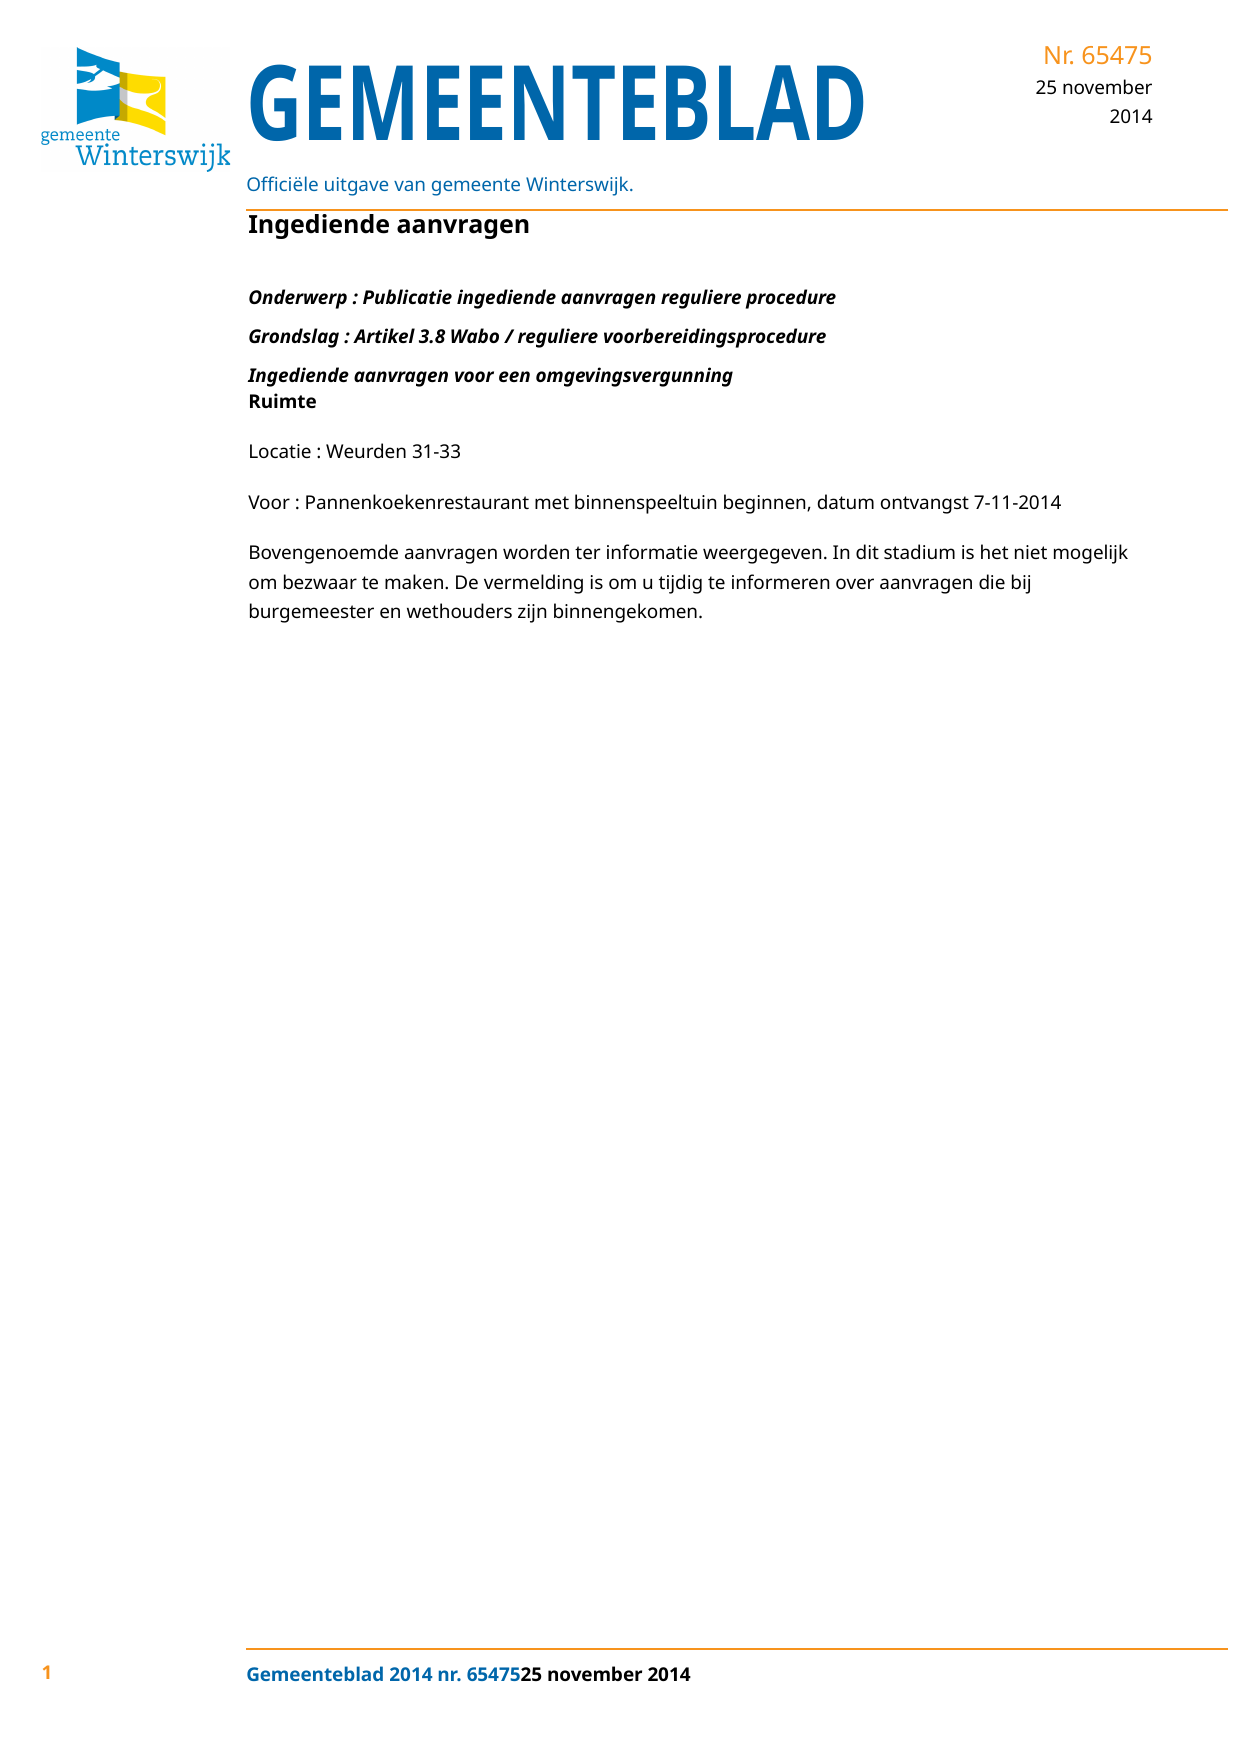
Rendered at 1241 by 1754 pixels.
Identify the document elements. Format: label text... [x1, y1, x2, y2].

text Ingediende aanvragen voor een omgevingsvergunning [248, 362, 1152, 388]
text Locatie : Weurden 31-33 [248, 438, 1152, 464]
text Bovengenoemde aanvragen worden ter informatie weergegeven. In dit stadium is het niet mogelijk om bezwaar te maken. De vermelding is om u tijdig te informeren over aanvragen die bij burgemeester en wethouders zijn binnengekomen. [248, 539, 1152, 624]
picture [41, 47, 231, 172]
text Onderwerp : Publicatie ingediende aanvragen reguliere procedure [248, 284, 1152, 309]
picture [225, 153, 231, 162]
text Grondslag : Artikel 3.8 Wabo / reguliere voorbereidingsprocedure [248, 323, 1152, 349]
text Ingediende aanvragen [248, 211, 1152, 241]
text Ruimte [248, 388, 1152, 414]
text Voor : Pannenkoekenrestaurant met binnenspeeltuin beginnen, datum ontvangst 7-11-2014 [248, 489, 1152, 515]
